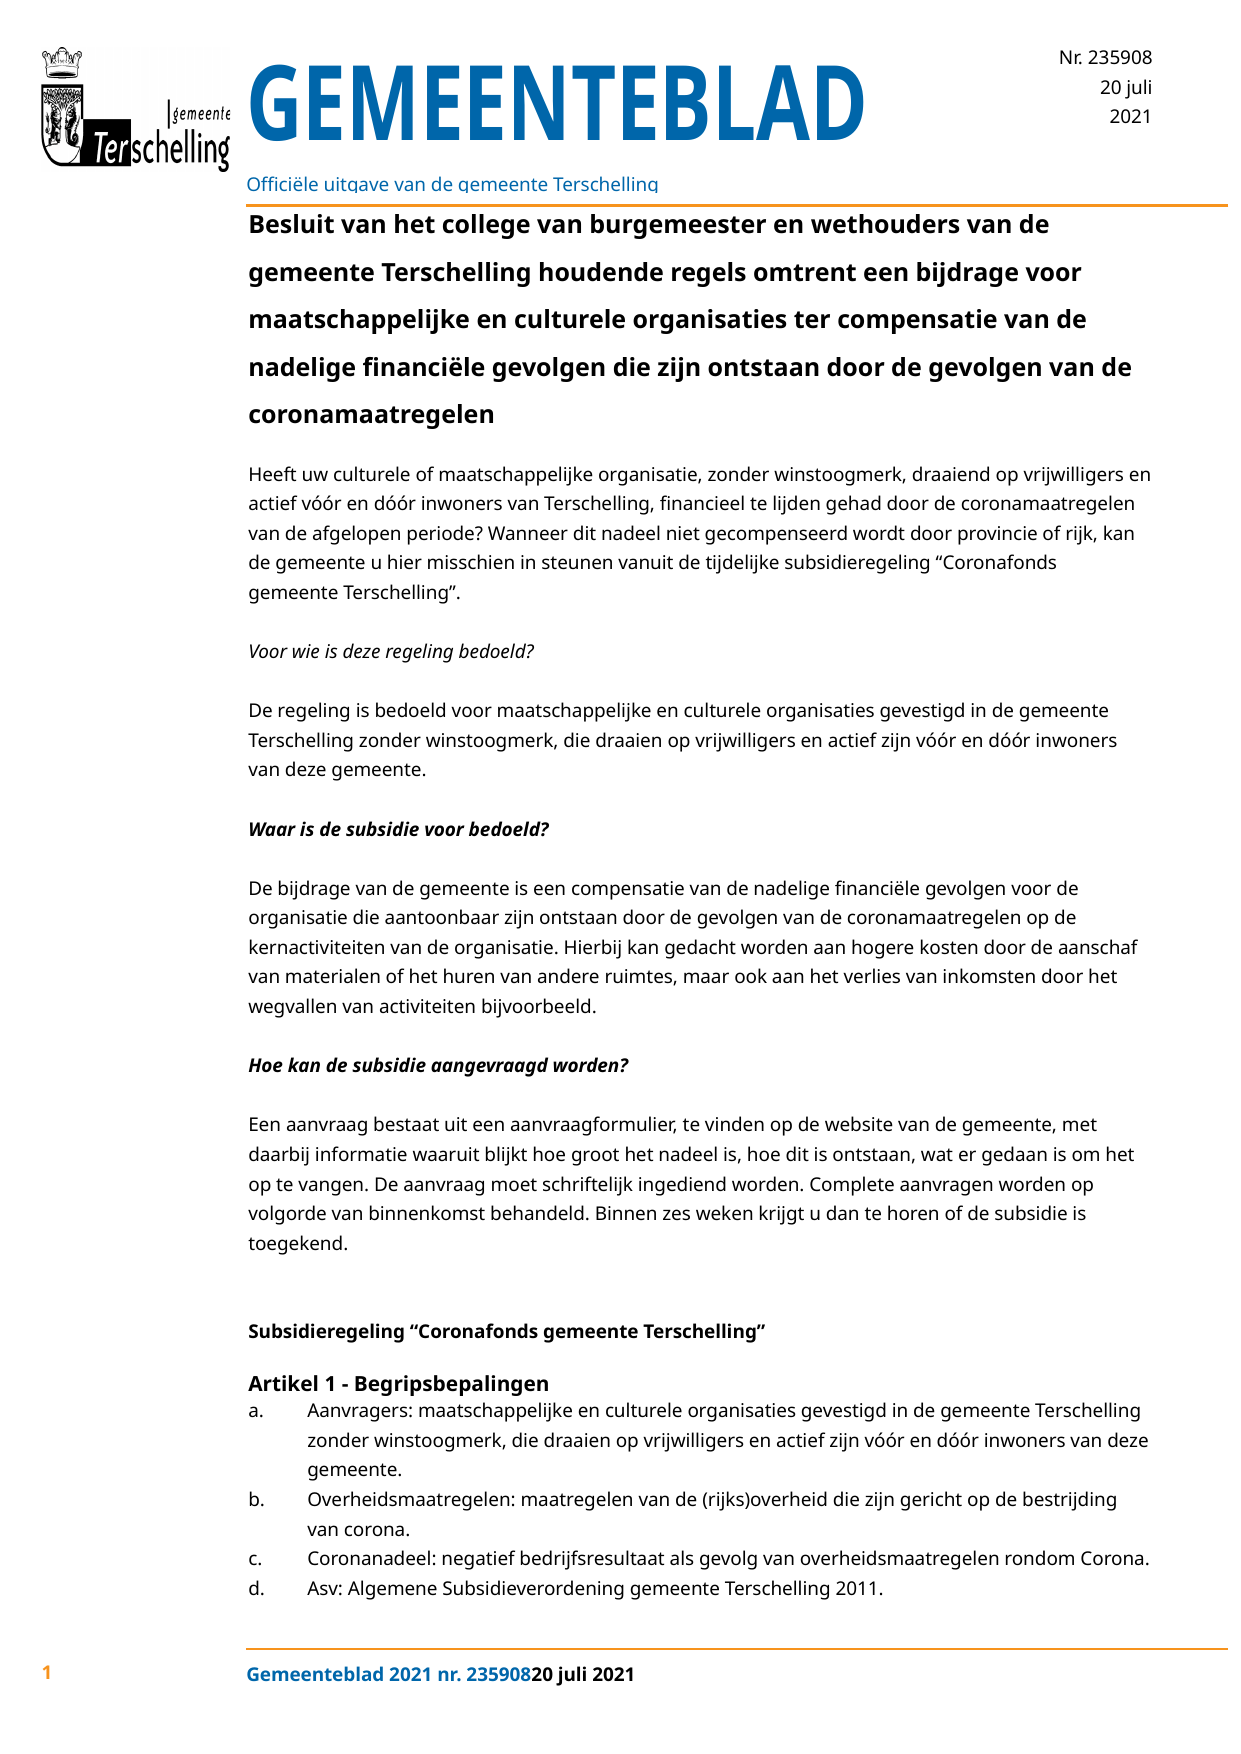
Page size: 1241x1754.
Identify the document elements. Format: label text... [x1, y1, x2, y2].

text De regeling is bedoeld voor maatschappelijke en culturele organisaties gevestigd in de gemeente Terschelling zonder winstoogmerk, die draaien op vrijwilligers en actief zijn vóór en dóór inwoners van deze gemeente. [248, 697, 1152, 782]
list Overheidsmaatregelen: maatregelen van de (rijks)overheid die zijn gericht op de bestrijding van corona. [248, 1486, 1152, 1542]
text Waar is de subsidie voor bedoeld? [248, 816, 1152, 841]
text Subsidieregeling “Coronafonds gemeente Terschelling” [248, 1319, 1152, 1344]
list Asv: Algemene Subsidieverordening gemeente Terschelling 2011. [248, 1575, 1152, 1601]
list Coronanadeel: negatief bedrijfsresultaat als gevolg van overheidsmaatregelen rondom Corona. [248, 1545, 1152, 1571]
text Voor wie is deze regeling bedoeld? [248, 638, 1152, 664]
text Besluit van het college van burgemeester en wethouders van de gemeente Terschelling houdende regels omtrent een bijdrage voor maatschappelijke en culturele organisaties ter compensatie van de nadelige financiële gevolgen die zijn ontstaan door de gevolgen van de coronamaatregelen [248, 207, 1152, 431]
text Heeft uw culturele of maatschappelijke organisatie, zonder winstoogmerk, draaiend op vrijwilligers en actief vóór en dóór inwoners van Terschelling, financieel te lijden gehad door de coronamaatregelen van de afgelopen periode? Wanneer dit nadeel niet gecompenseerd wordt door provincie of rijk, kan de gemeente u hier misschien in steunen vanuit de tijdelijke subsidieregeling “Coronafonds gemeente Terschelling”. [248, 461, 1152, 605]
list Aanvragers: maatschappelijke en culturele organisaties gevestigd in de gemeente Terschelling zonder winstoogmerk, die draaien op vrijwilligers en actief zijn vóór en dóór inwoners van deze gemeente. [248, 1397, 1152, 1482]
text De bijdrage van de gemeente is een compensatie van de nadelige financiële gevolgen voor de organisatie die aantoonbaar zijn ontstaan door de gevolgen van de coronamaatregelen op de kernactiviteiten van de organisatie. Hierbij kan gedacht worden aan hogere kosten door de aanschaf van materialen of het huren van andere ruimtes, maar ook aan het verlies van inkomsten door het wegvallen van activiteiten bijvoorbeeld. [248, 875, 1152, 1019]
picture [41, 47, 231, 172]
text Een aanvraag bestaat uit een aanvraagformulier, te vinden op de website van de gemeente, met daarbij informatie waaruit blijkt hoe groot het nadeel is, hoe dit is ontstaan, wat er gedaan is om het op te vangen. De aanvraag moet schriftelijk ingediend worden. Complete aanvragen worden op volgorde van binnenkomst behandeld. Binnen zes weken krijgt u dan te horen of de subsidie is toegekend. [248, 1112, 1152, 1256]
text Hoe kan de subsidie aangevraagd worden? [248, 1052, 1152, 1078]
text Artikel 1 - Begripsbepalingen [248, 1369, 1152, 1397]
